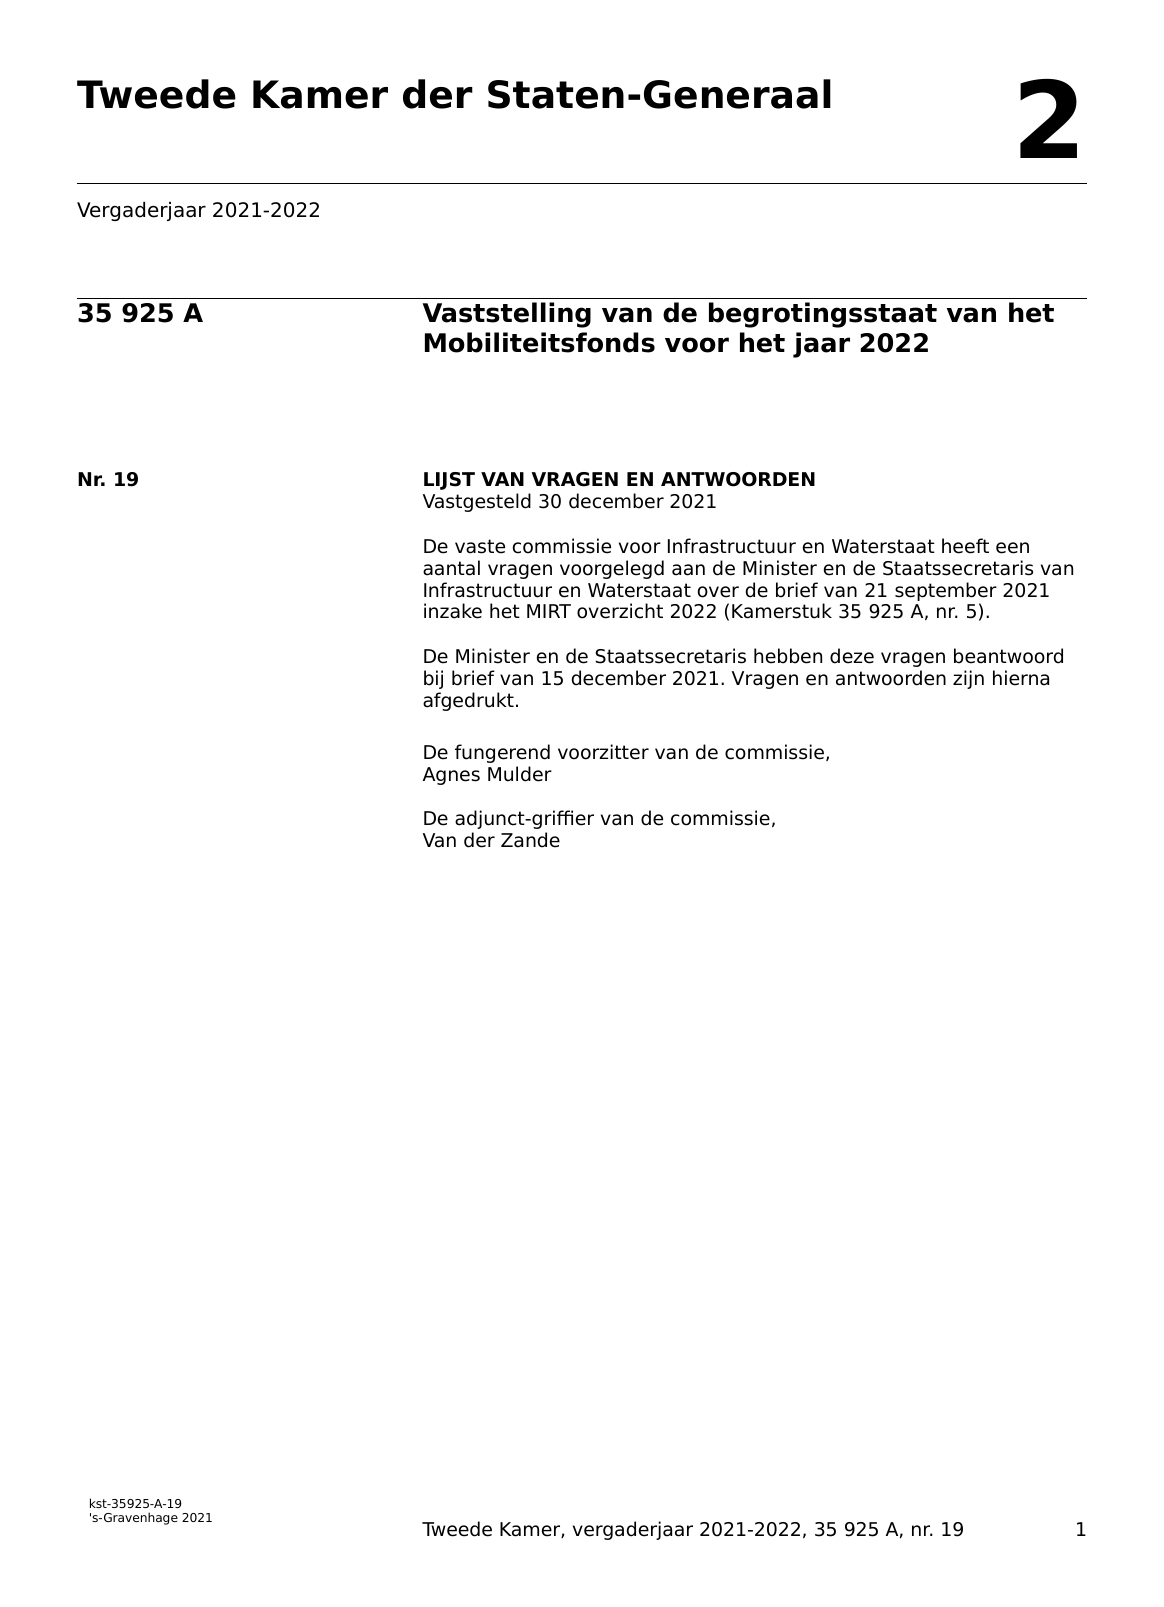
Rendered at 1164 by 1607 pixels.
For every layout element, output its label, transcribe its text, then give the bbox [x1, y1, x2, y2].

text De Minister en de Staatssecretaris hebben deze vragen beantwoord bij brief van 15 december 2021. Vragen en antwoorden zijn hierna afgedrukt. [422, 646, 1087, 712]
table_header Tweede Kamer der Staten-Generaal [77, 59, 886, 183]
subtitle Nr. 19 LIJST VAN VRAGEN EN ANTWOORDEN [77, 469, 1087, 491]
text De vaste commissie voor Infrastructuur en Waterstaat heeft een aantal vragen voorgelegd aan de Minister en de Staatssecretaris van Infrastructuur en Waterstaat over de brief van 21 september 2021 inzake het MIRT overzicht 2022 (Kamerstuk 35 925 A, nr. 5). [422, 536, 1087, 623]
subtitle 35 925 A Vaststelling van de begrotingsstaat van het Mobiliteitsfonds voor het jaar 2022 [77, 299, 1087, 358]
text De fungerend voorzitter van de commissie, Agnes Mulder [422, 742, 1087, 786]
text Vastgesteld 30 december 2021 [422, 491, 1087, 513]
text De adjunct-griffier van de commissie, Van der Zande [422, 808, 1087, 852]
text kst-35925-A-19 [88, 1497, 323, 1511]
table_header 2 [886, 59, 1087, 183]
text 's-Gravenhage 2021 [88, 1511, 323, 1525]
table_cell Vergaderjaar 2021-2022 [77, 184, 1087, 298]
